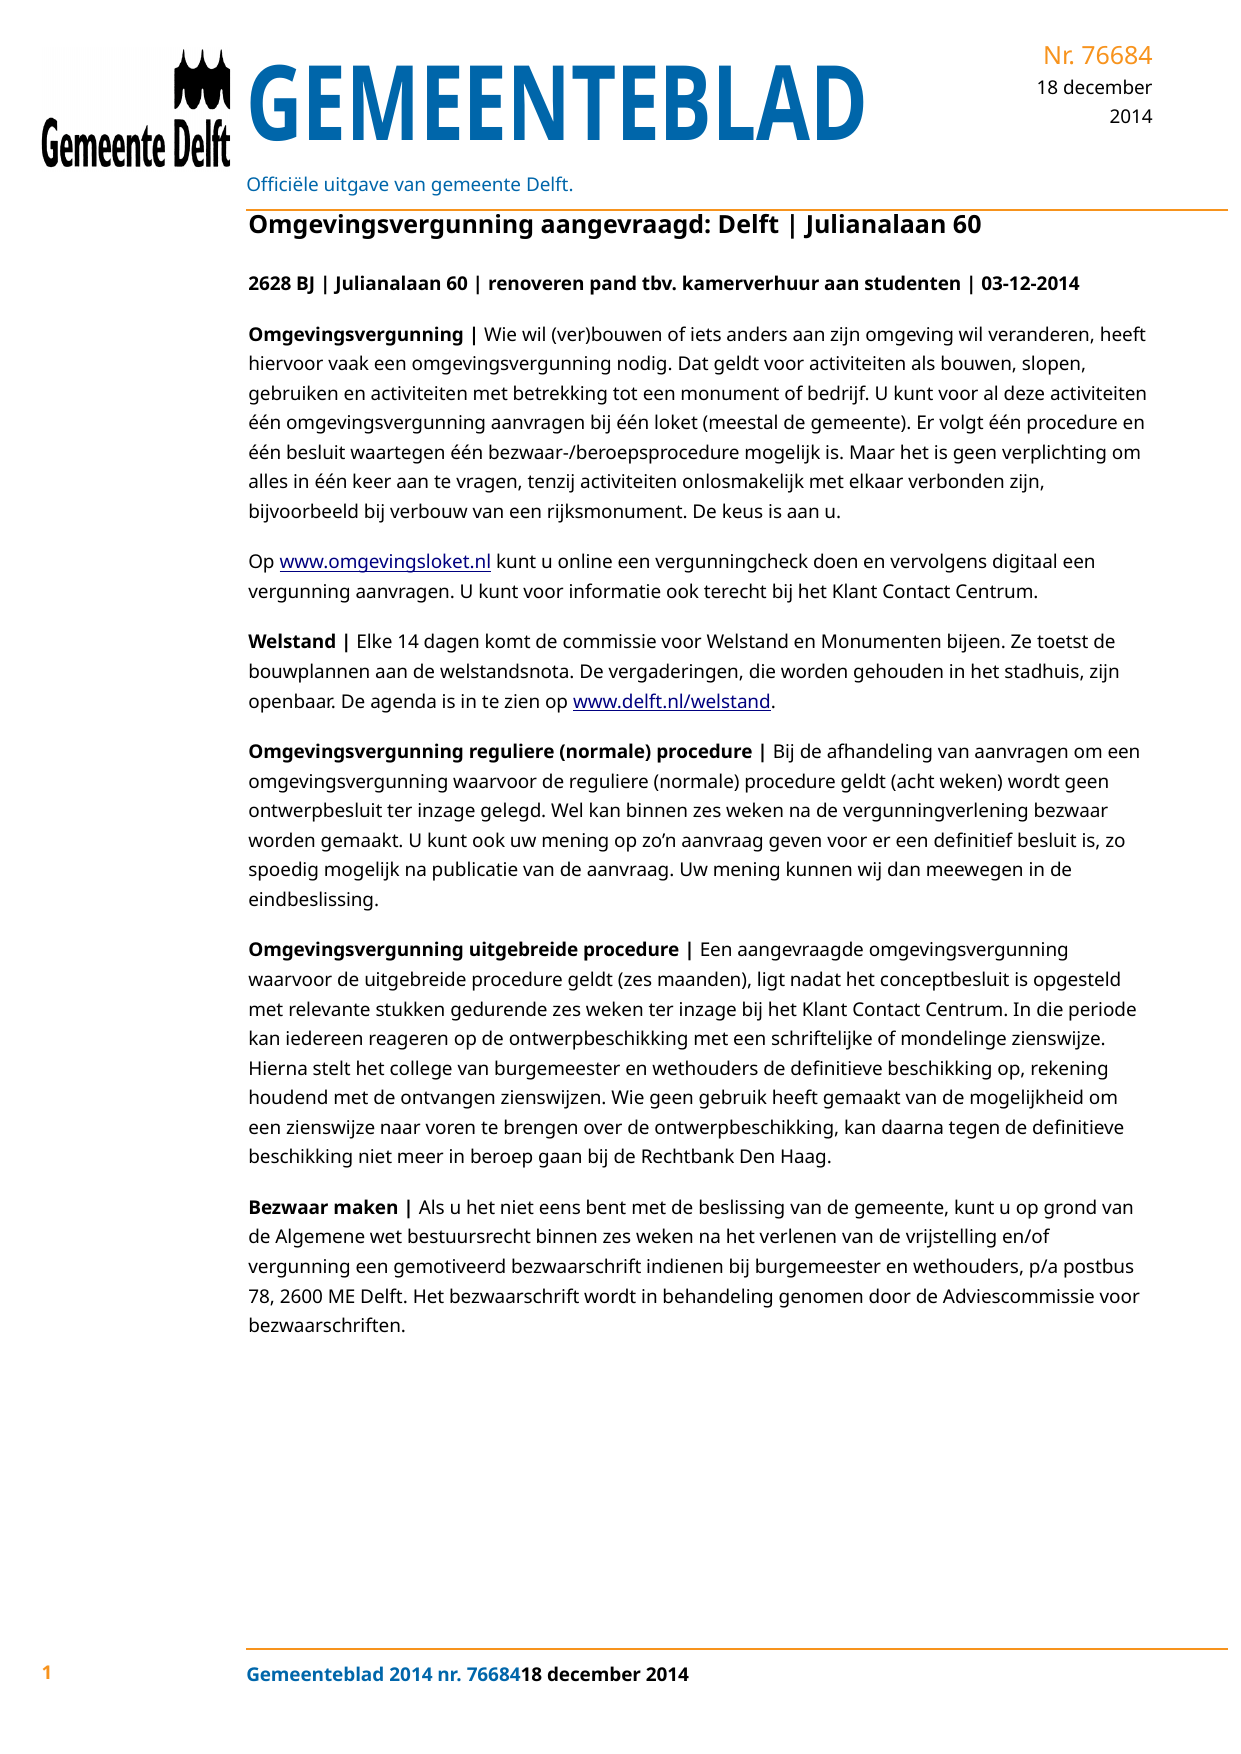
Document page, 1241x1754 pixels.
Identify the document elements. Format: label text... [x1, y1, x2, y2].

text Welstand | Elke 14 dagen komt de commissie voor Welstand en Monumenten bijeen. Ze toetst de bouwplannen aan de welstandsnota. De vergaderingen, die worden gehouden in het stadhuis, zijn openbaar. De agenda is in te zien op www.delft.nl/welstand. [248, 629, 1152, 713]
text 2628 BJ | Julianalaan 60 | renoveren pand tbv. kamerverhuur aan studenten | 03-12-2014 [248, 270, 1152, 296]
text Op www.omgevingsloket.nl kunt u online een vergunningcheck doen en vervolgens digitaal een vergunning aanvragen. U kunt voor informatie ook terecht bij het Klant Contact Centrum. [248, 549, 1152, 604]
text Omgevingsvergunning | Wie wil (ver)bouwen of iets anders aan zijn omgeving wil veranderen, heeft hiervoor vaak een omgevingsvergunning nodig. Dat geldt voor activiteiten als bouwen, slopen, gebruiken en activiteiten met betrekking tot een monument of bedrijf. U kunt voor al deze activiteiten één omgevingsvergunning aanvragen bij één loket (meestal de gemeente). Er volgt één procedure en één besluit waartegen één bezwaar-/beroepsprocedure mogelijk is. Maar het is geen verplichting om alles in één keer aan te vragen, tenzij activiteiten onlosmakelijk met elkaar verbonden zijn, bijvoorbeeld bij verbouw van een rijksmonument. De keus is aan u. [248, 321, 1152, 524]
text Bezwaar maken | Als u het niet eens bent met de beslissing van de gemeente, kunt u op grond van de Algemene wet bestuursrecht binnen zes weken na het verlenen van de vrijstelling en/of vergunning een gemotiveerd bezwaarschrift indienen bij burgemeester en wethouders, p/a postbus 78, 2600 ME Delft. Het bezwaarschrift wordt in behandeling genomen door de Adviescommissie voor bezwaarschriften. [248, 1194, 1152, 1338]
text Omgevingsvergunning uitgebreide procedure | Een aangevraagde omgevingsvergunning waarvoor de uitgebreide procedure geldt (zes maanden), ligt nadat het conceptbesluit is opgesteld met relevante stukken gedurende zes weken ter inzage bij het Klant Contact Centrum. In die periode kan iedereen reageren op de ontwerpbeschikking met een schriftelijke of mondelinge zienswijze. Hierna stelt het college van burgemeester en wethouders de definitieve beschikking op, rekening houdend met de ontvangen zienswijzen. Wie geen gebruik heeft gemaakt van de mogelijkheid om een zienswijze naar voren te brengen over de ontwerpbeschikking, kan daarna tegen de definitieve beschikking niet meer in beroep gaan bij de Rechtbank Den Haag. [248, 937, 1152, 1169]
picture [41, 47, 231, 172]
text Omgevingsvergunning reguliere (normale) procedure | Bij de afhandeling van aanvragen om een omgevingsvergunning waarvoor de reguliere (normale) procedure geldt (acht weken) wordt geen ontwerpbesluit ter inzage gelegd. Wel kan binnen zes weken na de vergunningverlening bezwaar worden gemaakt. U kunt ook uw mening op zo’n aanvraag geven voor er een definitief besluit is, zo spoedig mogelijk na publicatie van de aanvraag. Uw mening kunnen wij dan meewegen in de eindbeslissing. [248, 738, 1152, 912]
text Omgevingsvergunning aangevraagd: Delft | Julianalaan 60 [248, 211, 1152, 241]
